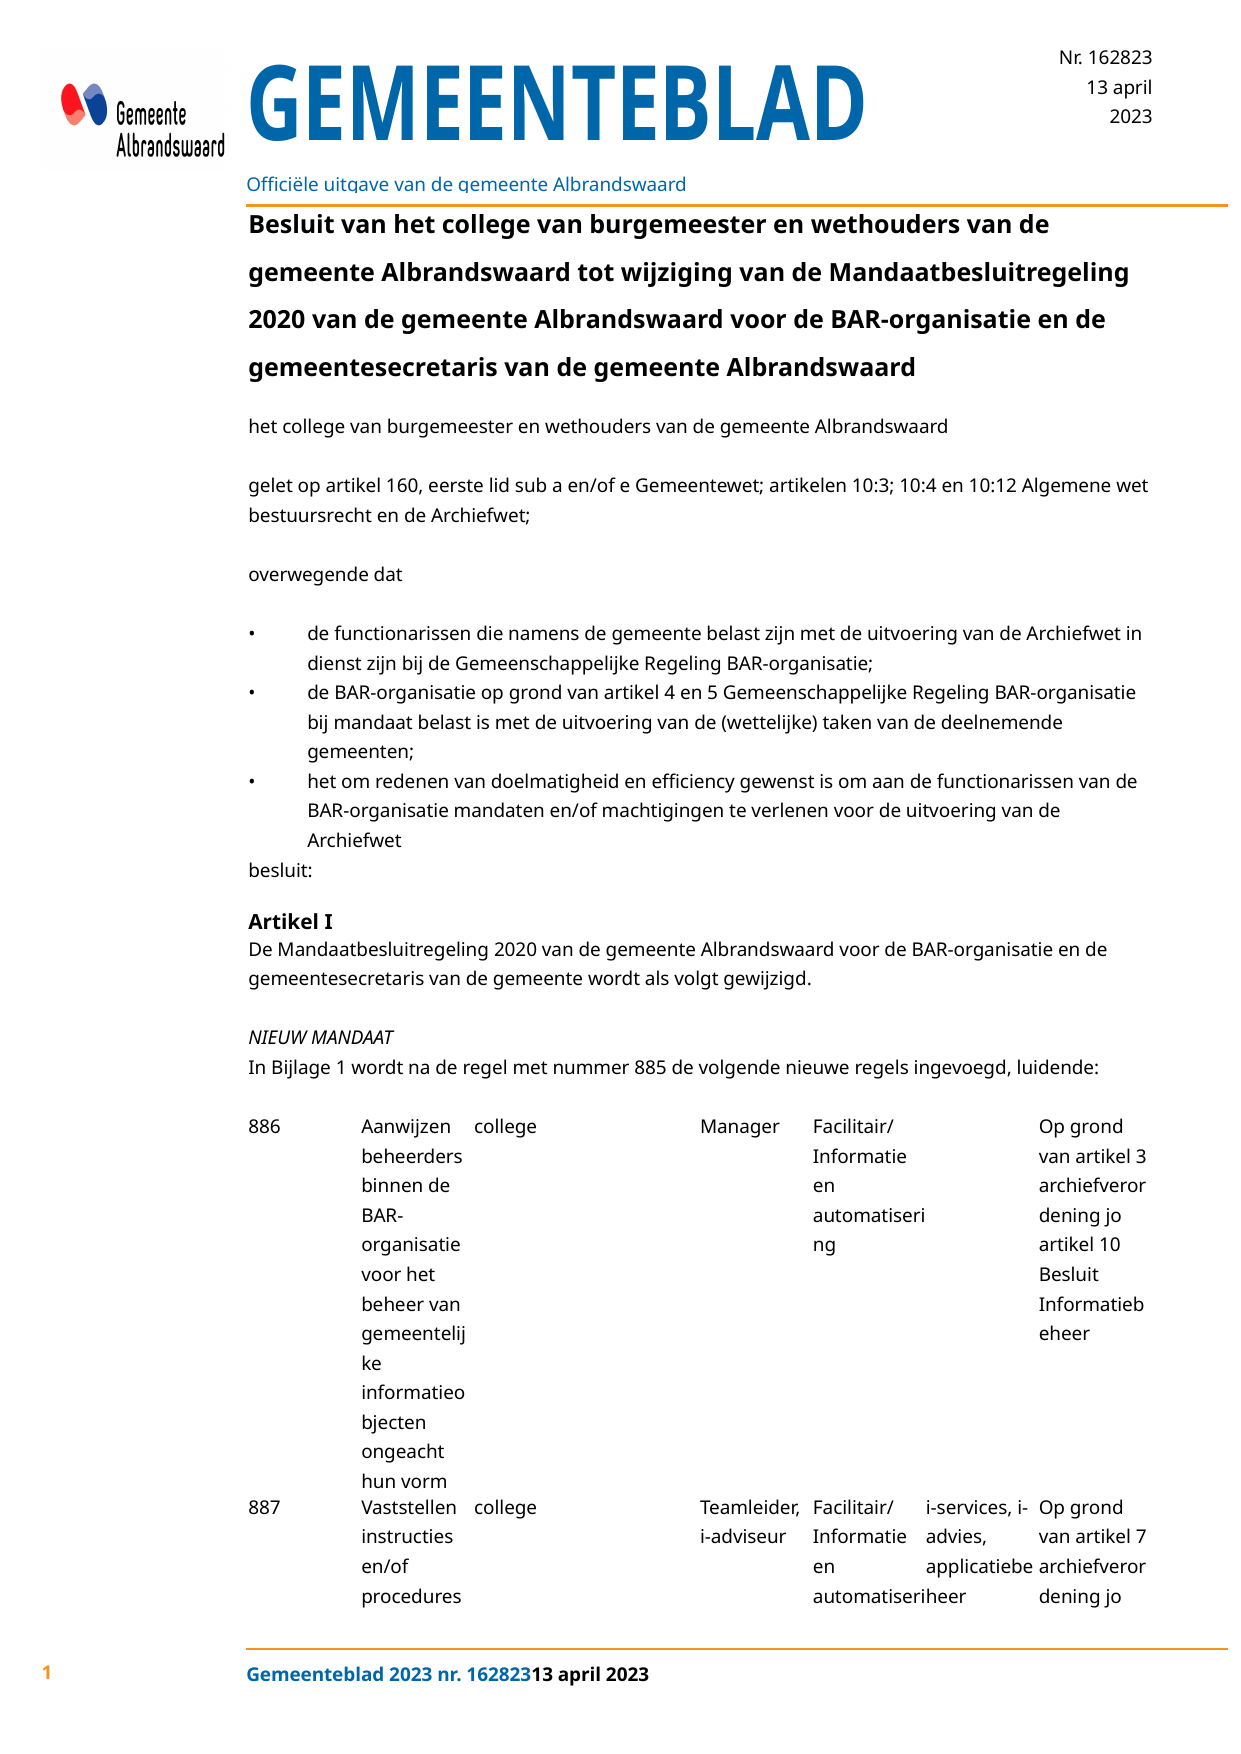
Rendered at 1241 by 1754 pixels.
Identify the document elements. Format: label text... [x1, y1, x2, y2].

table_cell Op grond van artikel 7 archiefverordening jo [1039, 1494, 1152, 1608]
text Artikel I [248, 907, 1152, 936]
text besluit: [248, 857, 1152, 883]
table_header 886 [248, 1113, 361, 1494]
table_cell i-services, i-advies, applicatiebeheer [926, 1494, 1038, 1608]
table_cell Facilitair/ Informatie en automatiseri [813, 1494, 926, 1608]
table_cell Vaststellen instructies en/of procedures [361, 1494, 474, 1608]
table_header Manager [700, 1113, 813, 1494]
list het om redenen van doelmatigheid en efficiency gewenst is om aan de functionarissen van de BAR-organisatie mandaten en/of machtigingen te verlenen voor de uitvoering van de Archiefwet [248, 768, 1152, 853]
picture [41, 47, 231, 172]
list de BAR-organisatie op grond van artikel 4 en 5 Gemeenschappelijke Regeling BAR-organisatie bij mandaat belast is met de uitvoering van de (wettelijke) taken van de deelnemende gemeenten; [248, 679, 1152, 764]
table_header [587, 1113, 700, 1494]
text Besluit van het college van burgemeester en wethouders van de gemeente Albrandswaard tot wijziging van de Mandaatbesluitregeling 2020 van de gemeente Albrandswaard voor de BAR-organisatie en de gemeentesecretaris van de gemeente Albrandswaard [248, 207, 1152, 384]
table_cell [587, 1494, 700, 1608]
text het college van burgemeester en wethouders van de gemeente Albrandswaard [248, 413, 1152, 439]
table_cell 887 [248, 1494, 361, 1608]
text In Bijlage 1 wordt na de regel met nummer 885 de volgende nieuwe regels ingevoegd, luidende: [248, 1054, 1152, 1080]
text overwegende dat [248, 561, 1152, 587]
text gelet op artikel 160, eerste lid sub a en/of e Gemeentewet; artikelen 10:3; 10:4 en 10:12 Algemene wet bestuursrecht en de Archiefwet; [248, 472, 1152, 528]
table_header Aanwijzen beheerders binnen de BAR-organisatie voor het beheer van gemeentelijke informatieobjecten ongeacht hun vorm [361, 1113, 474, 1494]
table_header college [474, 1113, 587, 1494]
table_cell Teamleider, i-adviseur [700, 1494, 813, 1608]
list de functionarissen die namens de gemeente belast zijn met de uitvoering van de Archiefwet in dienst zijn bij de Gemeenschappelijke Regeling BAR-organisatie; [248, 620, 1152, 676]
text De Mandaatbesluitregeling 2020 van de gemeente Albrandswaard voor de BAR-organisatie en de gemeentesecretaris van de gemeente wordt als volgt gewijzigd. [248, 936, 1152, 991]
table_header Op grond van artikel 3 archiefverordening jo artikel 10 Besluit Informatiebeheer [1039, 1113, 1152, 1494]
table_header [926, 1113, 1038, 1494]
table_cell college [474, 1494, 587, 1608]
text NIEUW MANDAAT [248, 1024, 1152, 1050]
table_header Facilitair/ Informatie en automatisering [813, 1113, 926, 1494]
